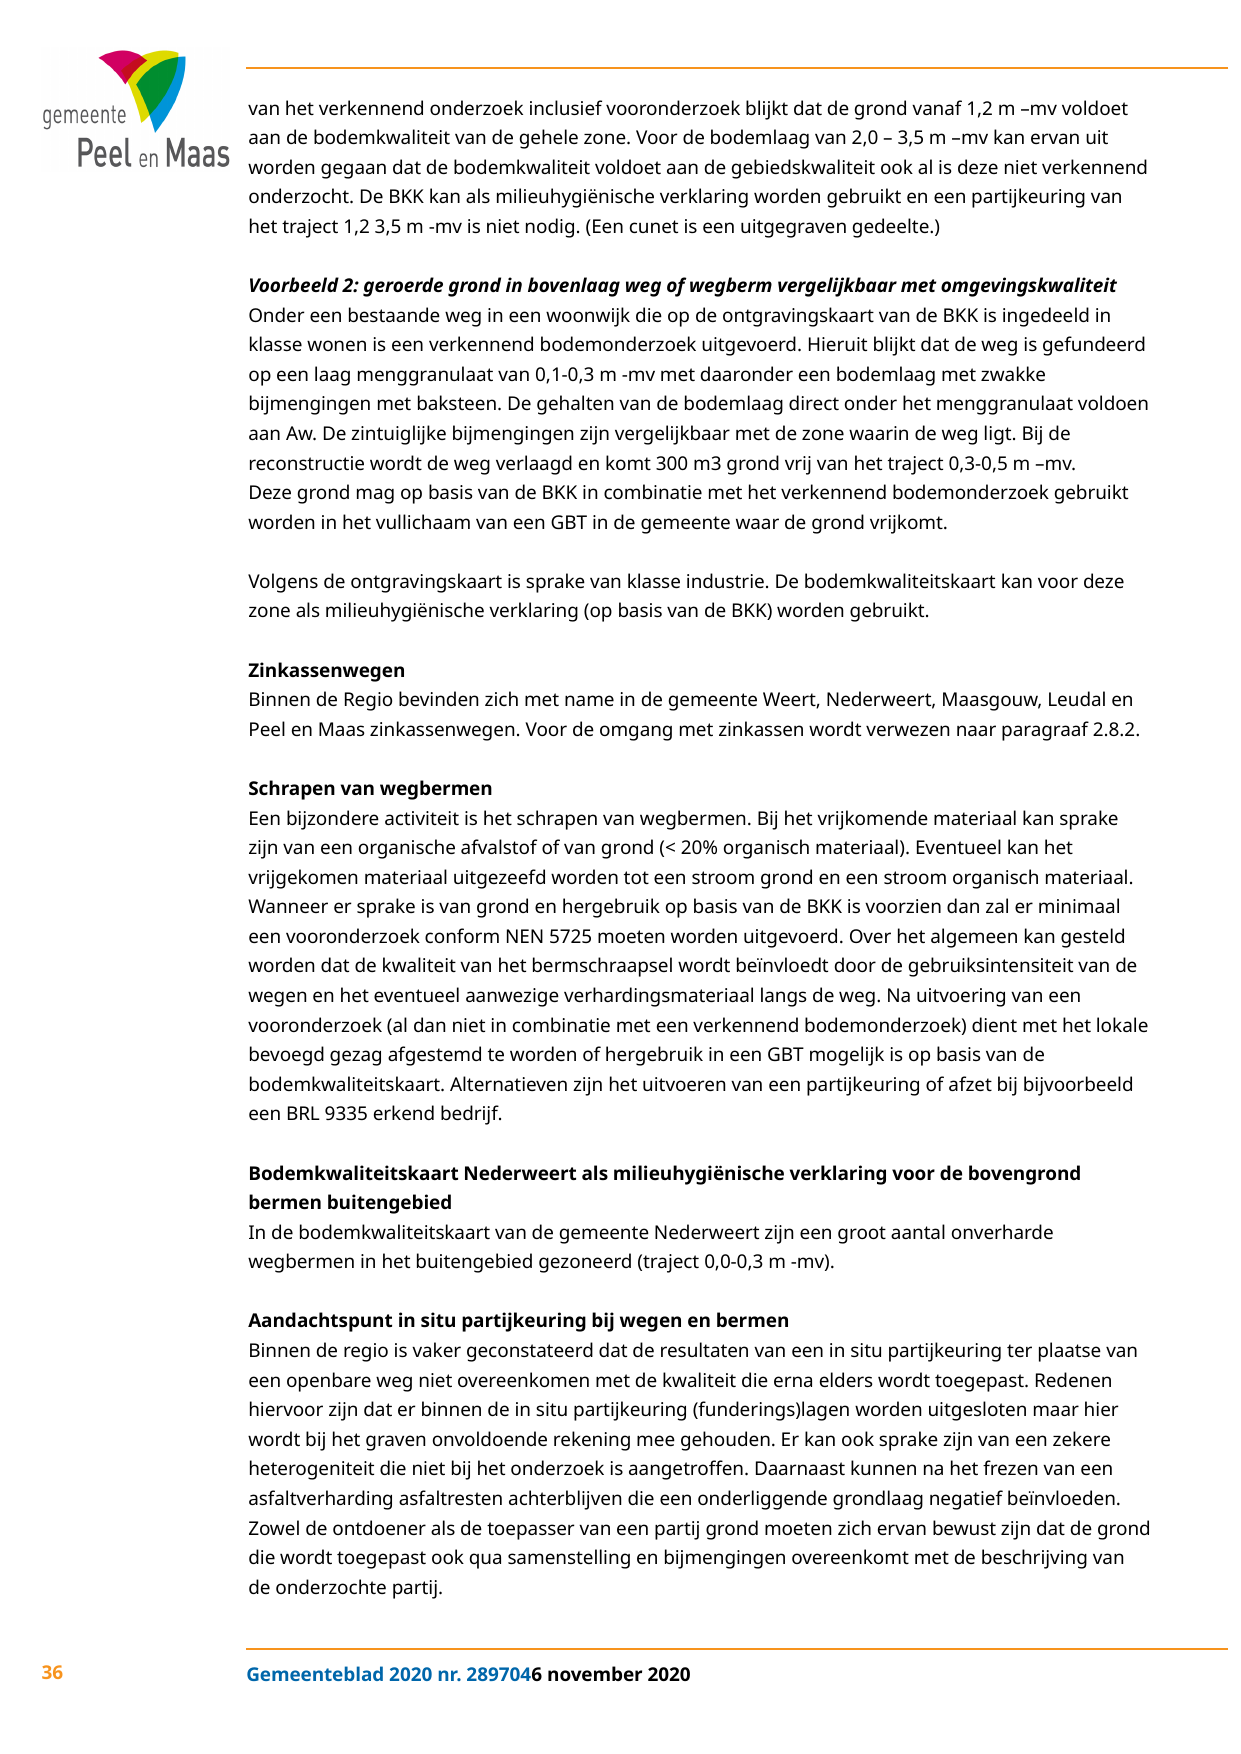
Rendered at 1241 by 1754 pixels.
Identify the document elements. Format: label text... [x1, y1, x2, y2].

text Binnen de Regio bevinden zich met name in de gemeente Weert, Nederweert, Maasgouw, Leudal en Peel en Maas zinkassenwegen. Voor de omgang met zinkassen wordt verwezen naar paragraaf 2.8.2. [248, 686, 1152, 742]
text Voorbeeld 2: geroerde grond in bovenlaag weg of wegberm vergelijkbaar met omgevingskwaliteit [248, 272, 1152, 298]
text Een bijzondere activiteit is het schrapen van wegbermen. Bij het vrijkomende materiaal kan sprake zijn van een organische afvalstof of van grond (< 20% organisch materiaal). Eventueel kan het vrijgekomen materiaal uitgezeefd worden tot een stroom grond en een stroom organisch materiaal. Wanneer er sprake is van grond en hergebruik op basis van de BKK is voorzien dan zal er minimaal een vooronderzoek conform NEN 5725 moeten worden uitgevoerd. Over het algemeen kan gesteld worden dat de kwaliteit van het bermschraapsel wordt beïnvloedt door de gebruiksintensiteit van de wegen en het eventueel aanwezige verhardingsmateriaal langs de weg. Na uitvoering van een vooronderzoek (al dan niet in combinatie met een verkennend bodemonderzoek) dient met het lokale bevoegd gezag afgestemd te worden of hergebruik in een GBT mogelijk is op basis van de bodemkwaliteitskaart. Alternatieven zijn het uitvoeren van een partijkeuring of afzet bij bijvoorbeeld een BRL 9335 erkend bedrijf. [248, 805, 1152, 1126]
text van het verkennend onderzoek inclusief vooronderzoek blijkt dat de grond vanaf 1,2 m –mv voldoet aan de bodemkwaliteit van de gehele zone. Voor de bodemlaag van 2,0 – 3,5 m –mv kan ervan uit worden gegaan dat de bodemkwaliteit voldoet aan de gebiedskwaliteit ook al is deze niet verkennend onderzocht. De BKK kan als milieuhygiënische verklaring worden gebruikt en een partijkeuring van het traject 1,2 3,5 m -mv is niet nodig. (Een cunet is een uitgegraven gedeelte.) [248, 95, 1152, 239]
text Aandachtspunt in situ partijkeuring bij wegen en bermen [248, 1308, 1152, 1333]
picture [41, 47, 231, 172]
text Onder een bestaande weg in een woonwijk die op de ontgravingskaart van de BKK is ingedeeld in klasse wonen is een verkennend bodemonderzoek uitgevoerd. Hieruit blijkt dat de weg is gefundeerd op een laag menggranulaat van 0,1-0,3 m -mv met daaronder een bodemlaag met zwakke bijmengingen met baksteen. De gehalten van de bodemlaag direct onder het menggranulaat voldoen aan Aw. De zintuiglijke bijmengingen zijn vergelijkbaar met de zone waarin de weg ligt. Bij de reconstructie wordt de weg verlaagd en komt 300 m3 grond vrij van het traject 0,3-0,5 m –mv. [248, 302, 1152, 476]
text Zinkassenwegen [248, 657, 1152, 683]
text Schrapen van wegbermen [248, 775, 1152, 801]
text Volgens de ontgravingskaart is sprake van klasse industrie. De bodemkwaliteitskaart kan voor deze zone als milieuhygiënische verklaring (op basis van de BKK) worden gebruikt. [248, 568, 1152, 623]
text Bodemkwaliteitskaart Nederweert als milieuhygiënische verklaring voor de bovengrond bermen buitengebied [248, 1160, 1152, 1215]
text In de bodemkwaliteitskaart van de gemeente Nederweert zijn een groot aantal onverharde wegbermen in het buitengebied gezoneerd (traject 0,0-0,3 m -mv). [248, 1219, 1152, 1274]
text Binnen de regio is vaker geconstateerd dat de resultaten van een in situ partijkeuring ter plaatse van een openbare weg niet overeenkomen met de kwaliteit die erna elders wordt toegepast. Redenen hiervoor zijn dat er binnen de in situ partijkeuring (funderings)lagen worden uitgesloten maar hier wordt bij het graven onvoldoende rekening mee gehouden. Er kan ook sprake zijn van een zekere heterogeniteit die niet bij het onderzoek is aangetroffen. Daarnaast kunnen na het frezen van een asfaltverharding asfaltresten achterblijven die een onderliggende grondlaag negatief beïnvloeden. Zowel de ontdoener als de toepasser van een partij grond moeten zich ervan bewust zijn dat de grond die wordt toegepast ook qua samenstelling en bijmengingen overeenkomt met de beschrijving van de onderzochte partij. [248, 1337, 1152, 1600]
text Deze grond mag op basis van de BKK in combinatie met het verkennend bodemonderzoek gebruikt worden in het vullichaam van een GBT in de gemeente waar de grond vrijkomt. [248, 479, 1152, 535]
